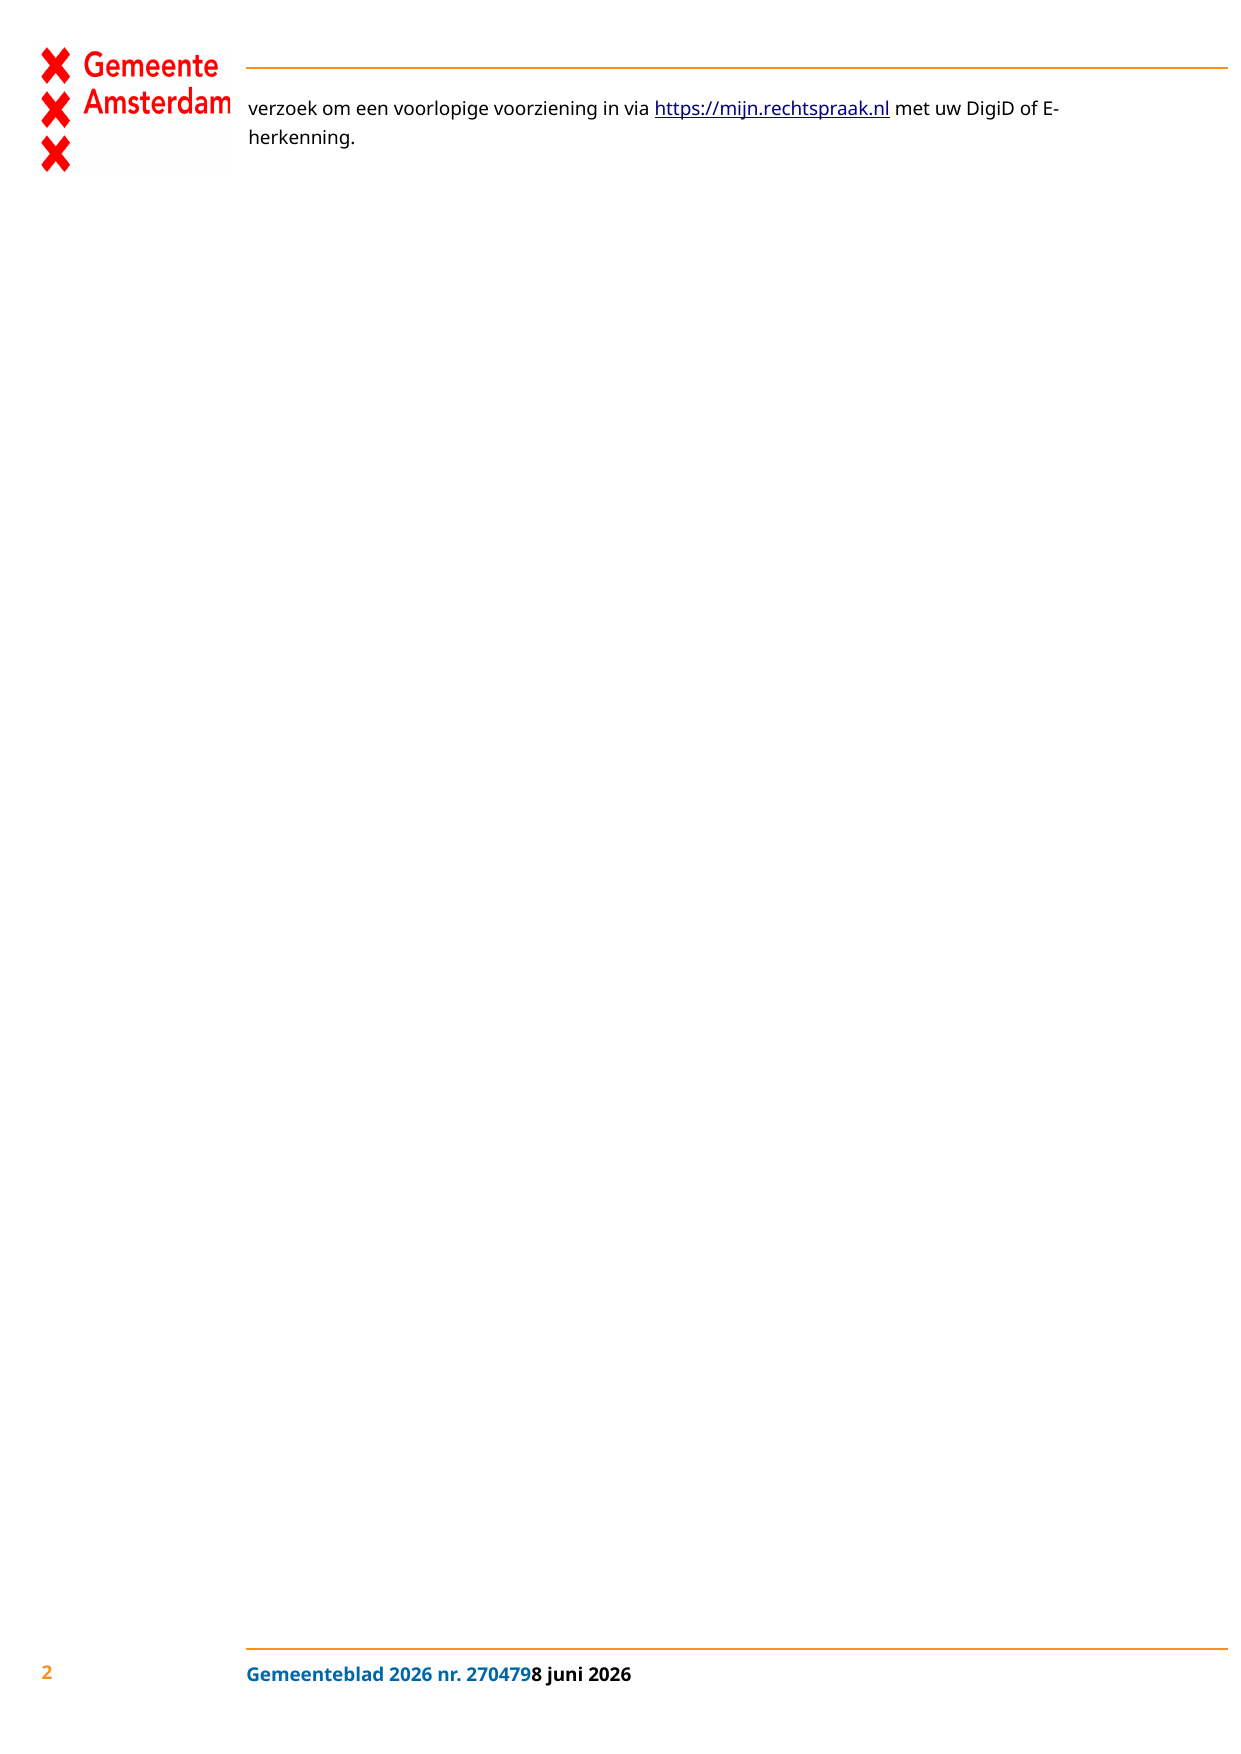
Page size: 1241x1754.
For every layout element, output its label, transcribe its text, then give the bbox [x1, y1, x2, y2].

picture [41, 47, 231, 172]
text verzoek om een voorlopige voorziening in via https://mijn.rechtspraak.nl met uw DigiD of E-herkenning. [248, 95, 1152, 150]
